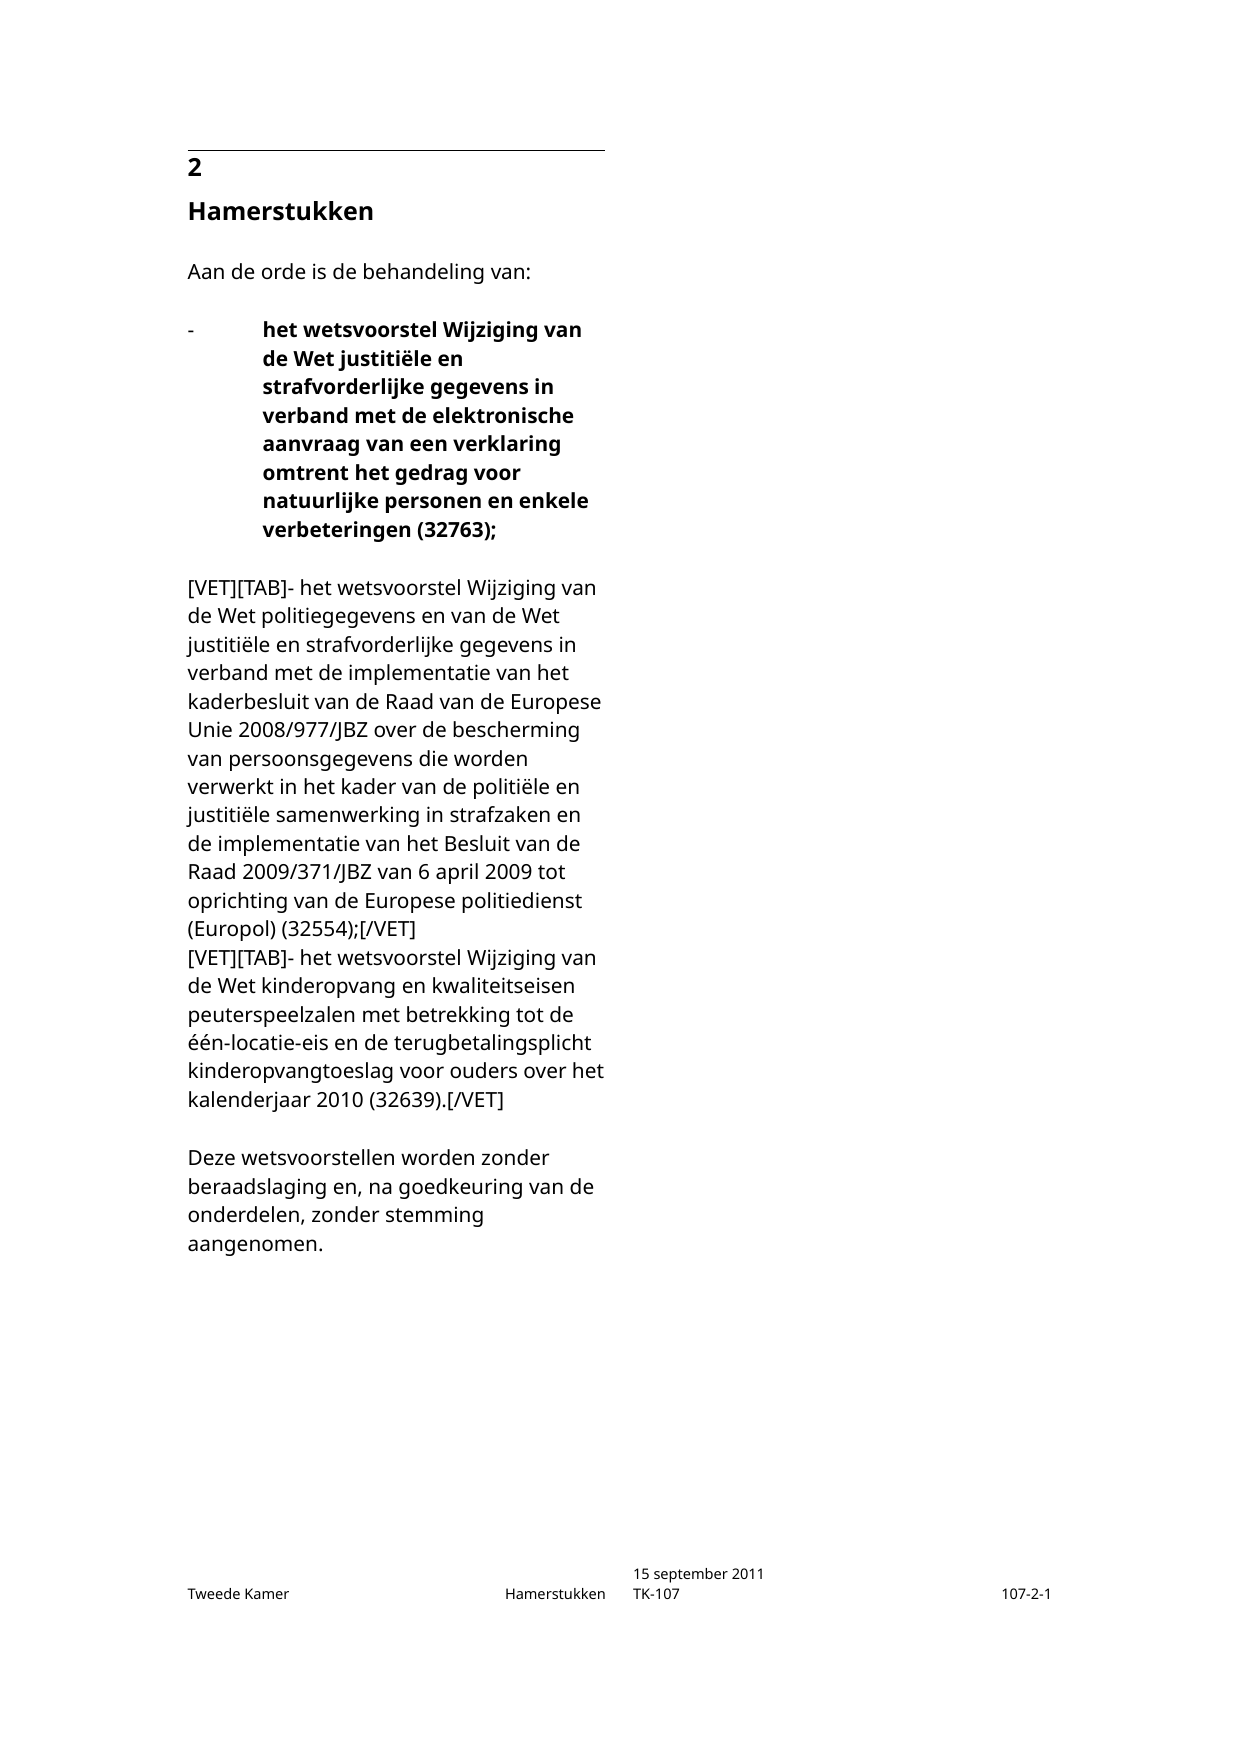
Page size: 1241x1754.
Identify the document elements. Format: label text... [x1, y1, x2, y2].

text [VET][TAB]- het wetsvoorstel Wijziging van de Wet kinderopvang en kwaliteitseisen peuterspeelzalen met betrekking tot de één-locatie-eis en de terugbetalingsplicht kinderopvangtoeslag voor ouders over het kalenderjaar 2010 (32639).[/VET] [187, 943, 605, 1113]
text Aan de orde is de behandeling van: [187, 257, 605, 286]
text Hamerstukken [187, 193, 605, 227]
text Deze wetsvoorstellen worden zonder beraadslaging en, na goedkeuring van de onderdelen, zonder stemming aangenomen. [187, 1143, 605, 1257]
text 2 [187, 151, 605, 184]
list het wetsvoorstel Wijziging van de Wet justitiële en strafvorderlijke gegevens in verband met de elektronische aanvraag van een verklaring omtrent het gedrag voor natuurlijke personen en enkele verbeteringen (32763); [187, 316, 605, 543]
text [VET][TAB]- het wetsvoorstel Wijziging van de Wet politiegegevens en van de Wet justitiële en strafvorderlijke gegevens in verband met de implementatie van het kaderbesluit van de Raad van de Europese Unie 2008/977/JBZ over de bescherming van persoonsgegevens die worden verwerkt in het kader van de politiële en justitiële samenwerking in strafzaken en de implementatie van het Besluit van de Raad 2009/371/JBZ van 6 april 2009 tot oprichting van de Europese politiedienst (Europol) (32554);[/VET] [187, 573, 605, 943]
